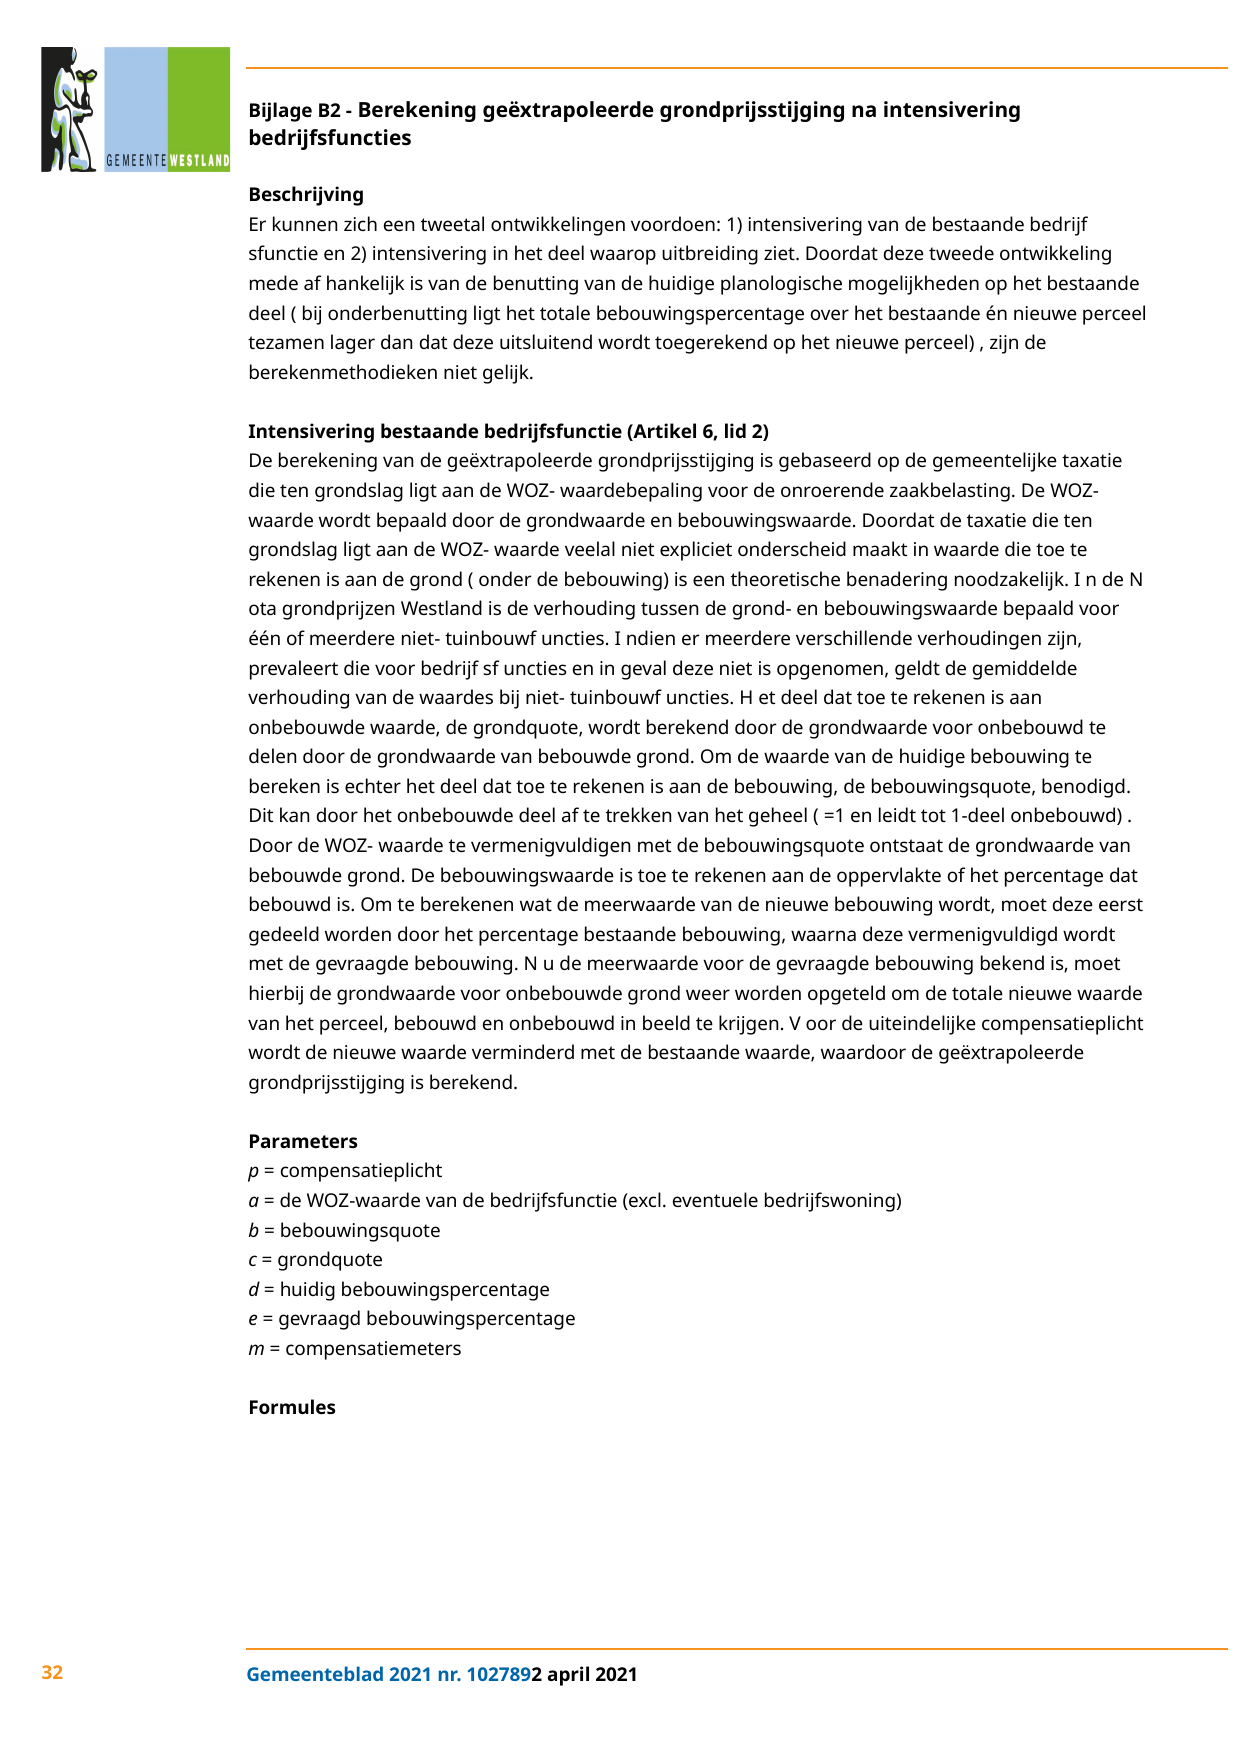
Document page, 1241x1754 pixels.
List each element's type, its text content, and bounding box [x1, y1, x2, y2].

picture [41, 47, 231, 172]
text p = compensatieplicht [248, 1158, 1152, 1183]
text c = grondquote [248, 1246, 1152, 1272]
text m = compensatiemeters [248, 1335, 1152, 1361]
text Intensivering bestaande bedrijfsfunctie (Artikel 6, lid 2) [248, 418, 1152, 444]
text Bijlage B2 - Berekening geëxtrapoleerde grondprijsstijging na intensivering bedrijfsfuncties [248, 95, 1152, 152]
text Er kunnen zich een tweetal ontwikkelingen voordoen: 1) intensivering van de bestaande bedrijf sfunctie en 2) intensivering in het deel waarop uitbreiding ziet. Doordat deze tweede ontwikkeling mede af hankelijk is van de benutting van de huidige planologische mogelijkheden op het bestaande deel ( bij onderbenutting ligt het totale bebouwingspercentage over het bestaande én nieuwe perceel tezamen lager dan dat deze uitsluitend wordt toegerekend op het nieuwe perceel) , zijn de berekenmethodieken niet gelijk. [248, 211, 1152, 384]
text b = bebouwingsquote [248, 1217, 1152, 1242]
text Formules [248, 1394, 1152, 1420]
text e = gevraagd bebouwingspercentage [248, 1306, 1152, 1331]
text d = huidig bebouwingspercentage [248, 1276, 1152, 1302]
text De berekening van de geëxtrapoleerde grondprijsstijging is gebaseerd op de gemeentelijke taxatie die ten grondslag ligt aan de WOZ- waardebepaling voor de onroerende zaakbelasting. De WOZ- waarde wordt bepaald door de grondwaarde en bebouwingswaarde. Doordat de taxatie die ten grondslag ligt aan de WOZ- waarde veelal niet expliciet onderscheid maakt in waarde die toe te rekenen is aan de grond ( onder de bebouwing) is een theoretische benadering noodzakelijk. I n de N ota grondprijzen Westland is de verhouding tussen de grond- en bebouwingswaarde bepaald voor één of meerdere niet- tuinbouwf uncties. I ndien er meerdere verschillende verhoudingen zijn, prevaleert die voor bedrijf sf uncties en in geval deze niet is opgenomen, geldt de gemiddelde verhouding van de waardes bij niet- tuinbouwf uncties. H et deel dat toe te rekenen is aan onbebouwde waarde, de grondquote, wordt berekend door de grondwaarde voor onbebouwd te delen door de grondwaarde van bebouwde grond. Om de waarde van de huidige bebouwing te bereken is echter het deel dat toe te rekenen is aan de bebouwing, de bebouwingsquote, benodigd. Dit kan door het onbebouwde deel af te trekken van het geheel ( =1 en leidt tot 1-deel onbebouwd) . Door de WOZ- waarde te vermenigvuldigen met de bebouwingsquote ontstaat de grondwaarde van bebouwde grond. De bebouwingswaarde is toe te rekenen aan de oppervlakte of het percentage dat bebouwd is. Om te berekenen wat de meerwaarde van de nieuwe bebouwing wordt, moet deze eerst gedeeld worden door het percentage bestaande bebouwing, waarna deze vermenigvuldigd wordt met de gevraagde bebouwing. N u de meerwaarde voor de gevraagde bebouwing bekend is, moet hierbij de grondwaarde voor onbebouwde grond weer worden opgeteld om de totale nieuwe waarde van het perceel, bebouwd en onbebouwd in beeld te krijgen. V oor de uiteindelijke compensatieplicht wordt de nieuwe waarde verminderd met de bestaande waarde, waardoor de geëxtrapoleerde grondprijsstijging is berekend. [248, 448, 1152, 1094]
text Beschrijving [248, 181, 1152, 207]
text a = de WOZ-waarde van de bedrijfsfunctie (excl. eventuele bedrijfswoning) [248, 1187, 1152, 1213]
text Parameters [248, 1128, 1152, 1154]
